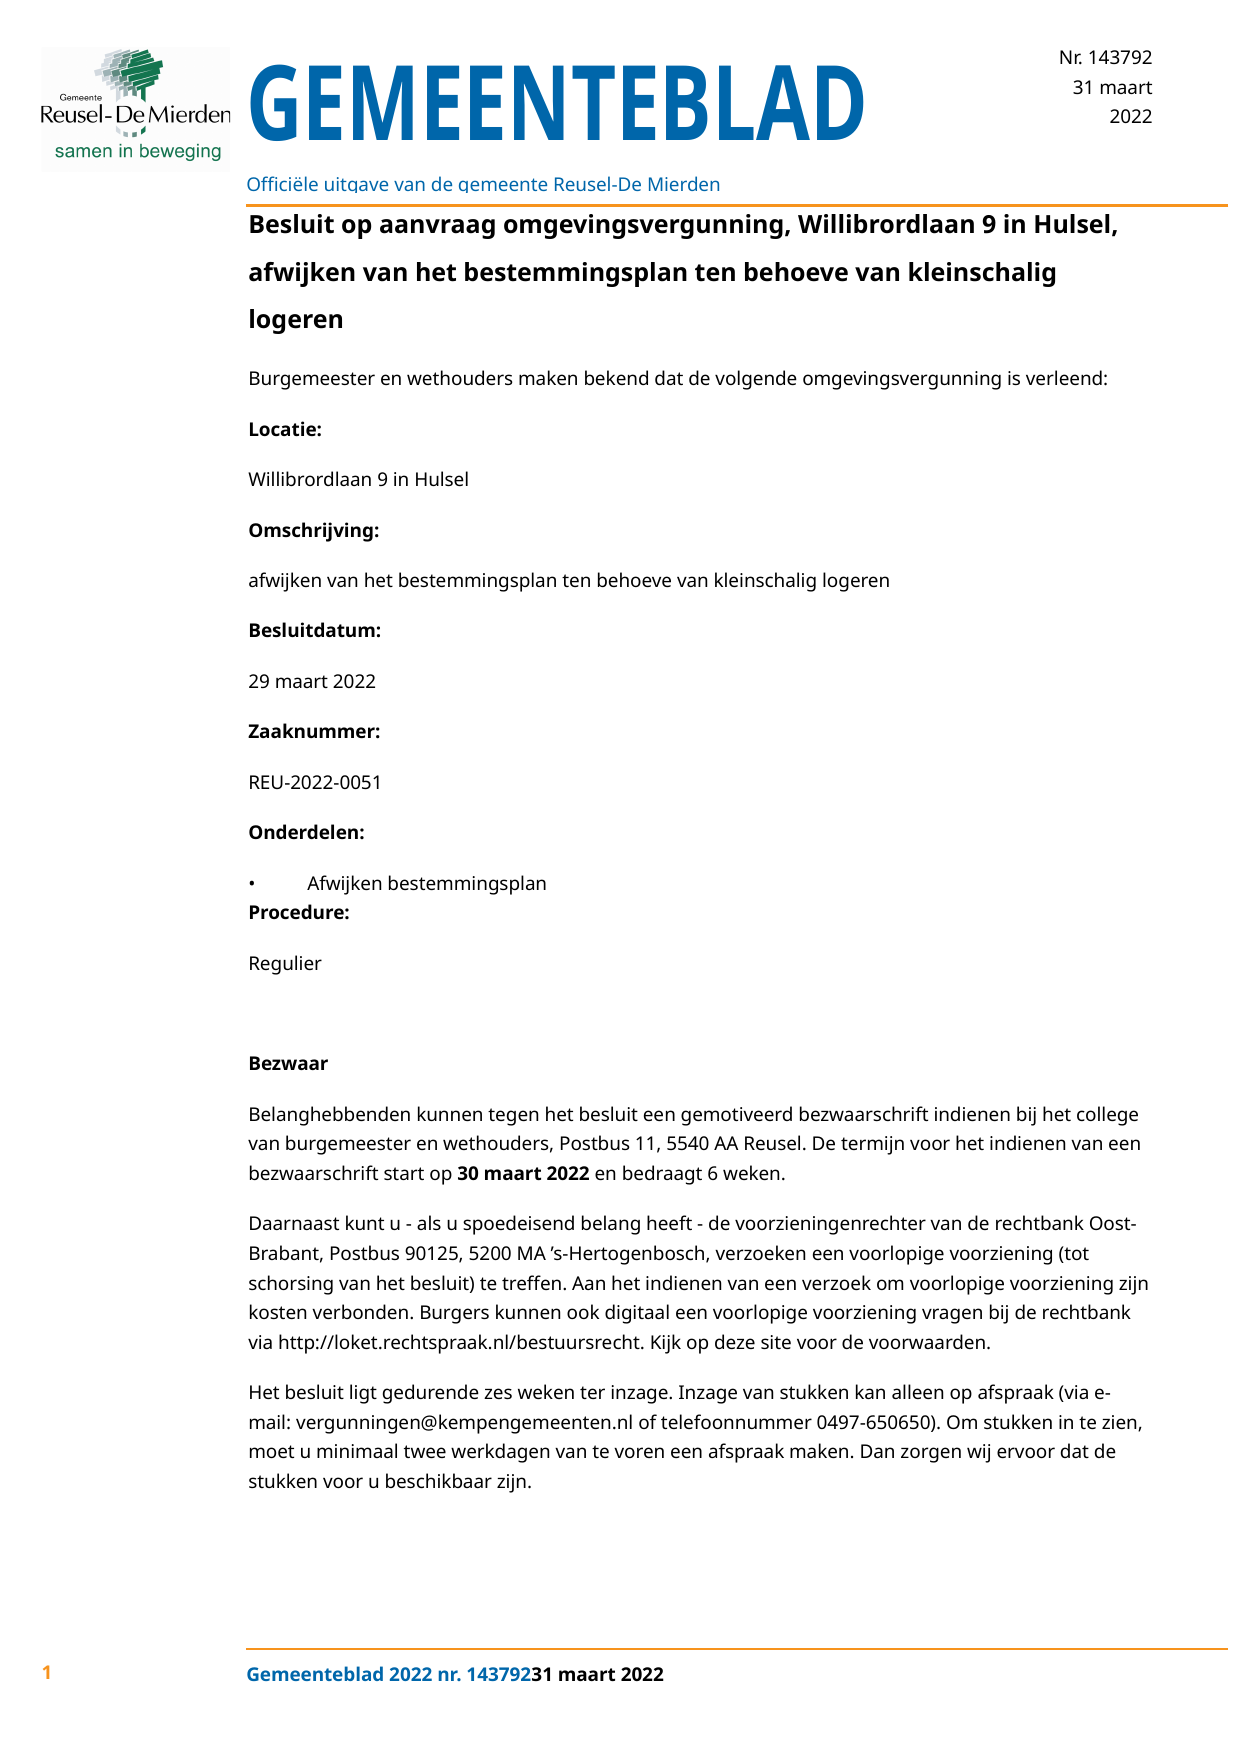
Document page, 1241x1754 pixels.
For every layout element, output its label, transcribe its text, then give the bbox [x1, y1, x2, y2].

text afwijken van het bestemmingsplan ten behoeve van kleinschalig logeren [248, 567, 1152, 593]
text Besluitdatum: [248, 618, 1152, 643]
text Burgemeester en wethouders maken bekend dat de volgende omgevingsvergunning is verleend: [248, 366, 1152, 391]
text 29 maart 2022 [248, 668, 1152, 694]
text Willibrordlaan 9 in Hulsel [248, 466, 1152, 492]
picture [41, 47, 231, 172]
text Omschrijving: [248, 517, 1152, 542]
text Het besluit ligt gedurende zes weken ter inzage. Inzage van stukken kan alleen op afspraak (via e-mail: vergunningen@kempengemeenten.nl of telefoonnummer 0497-650650). Om stukken in te zien, moet u minimaal twee werkdagen van te voren een afspraak maken. Dan zorgen wij ervoor dat de stukken voor u beschikbaar zijn. [248, 1379, 1152, 1494]
text Daarnaast kunt u - als u spoedeisend belang heeft - de voorzieningenrechter van de rechtbank Oost-Brabant, Postbus 90125, 5200 MA ’s-Hertogenbosch, verzoeken een voorlopige voorziening (tot schorsing van het besluit) te treffen. Aan het indienen van een verzoek om voorlopige voorziening zijn kosten verbonden. Burgers kunnen ook digitaal een voorlopige voorziening vragen bij de rechtbank via http://loket.rechtspraak.nl/bestuursrecht. Kijk op deze site voor de voorwaarden. [248, 1211, 1152, 1354]
text Onderdelen: [248, 819, 1152, 845]
text Bezwaar [248, 1051, 1152, 1076]
text Belanghebbenden kunnen tegen het besluit een gemotiveerd bezwaarschrift indienen bij het college van burgemeester en wethouders, Postbus 11, 5540 AA Reusel. De termijn voor het indienen van een bezwaarschrift start op 30 maart 2022 en bedraagt 6 weken. [248, 1101, 1152, 1186]
text Zaaknummer: [248, 718, 1152, 744]
text REU-2022-0051 [248, 769, 1152, 794]
text Regulier [248, 950, 1152, 975]
text Besluit op aanvraag omgevingsvergunning, Willibrordlaan 9 in Hulsel, afwijken van het bestemmingsplan ten behoeve van kleinschalig logeren [248, 207, 1152, 336]
text Locatie: [248, 416, 1152, 442]
text Procedure: [248, 899, 1152, 925]
list Afwijken bestemmingsplan [248, 870, 1152, 895]
